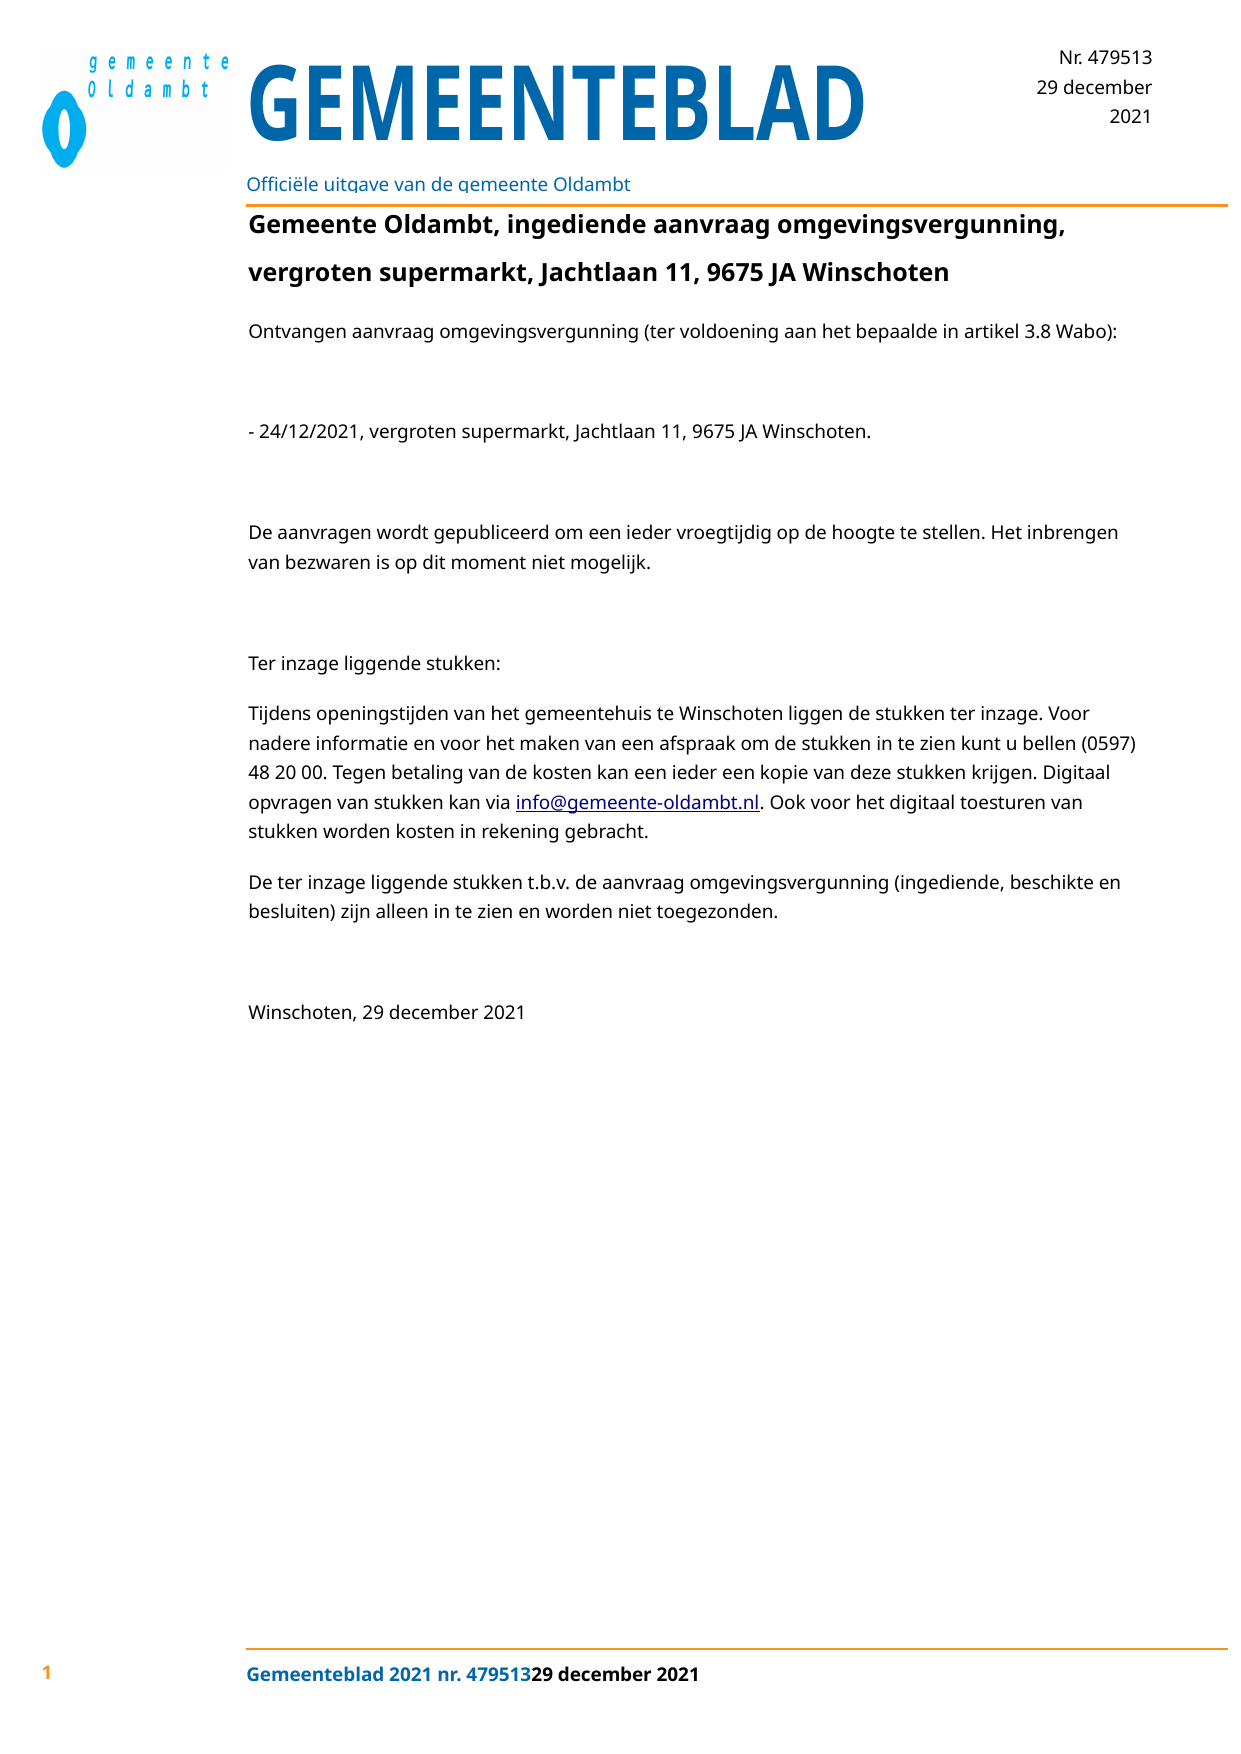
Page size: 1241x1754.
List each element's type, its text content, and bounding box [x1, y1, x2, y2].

text De aanvragen wordt gepubliceerd om een ieder vroegtijdig op de hoogte te stellen. Het inbrengen van bezwaren is op dit moment niet mogelijk. [248, 519, 1152, 575]
text Gemeente Oldambt, ingediende aanvraag omgevingsvergunning, vergroten supermarkt, Jachtlaan 11, 9675 JA Winschoten [248, 207, 1152, 288]
text Ontvangen aanvraag omgevingsvergunning (ter voldoening aan het bepaalde in artikel 3.8 Wabo): [248, 318, 1152, 344]
text Winschoten, 29 december 2021 [248, 999, 1152, 1025]
text Tijdens openingstijden van het gemeentehuis te Winschoten liggen de stukken ter inzage. Voor nadere informatie en voor het maken van een afspraak om de stukken in te zien kunt u bellen (0597) 48 20 00. Tegen betaling van de kosten kan een ieder een kopie van deze stukken krijgen. Digitaal opvragen van stukken kan via info@gemeente-oldambt.nl. Ook voor het digitaal toesturen van stukken worden kosten in rekening gebracht. [248, 700, 1152, 844]
text - 24/12/2021, vergroten supermarkt, Jachtlaan 11, 9675 JA Winschoten. [248, 419, 1152, 444]
text De ter inzage liggende stukken t.b.v. de aanvraag omgevingsvergunning (ingediende, beschikte en besluiten) zijn alleen in te zien en worden niet toegezonden. [248, 869, 1152, 924]
text Ter inzage liggende stukken: [248, 650, 1152, 676]
picture [41, 47, 231, 172]
